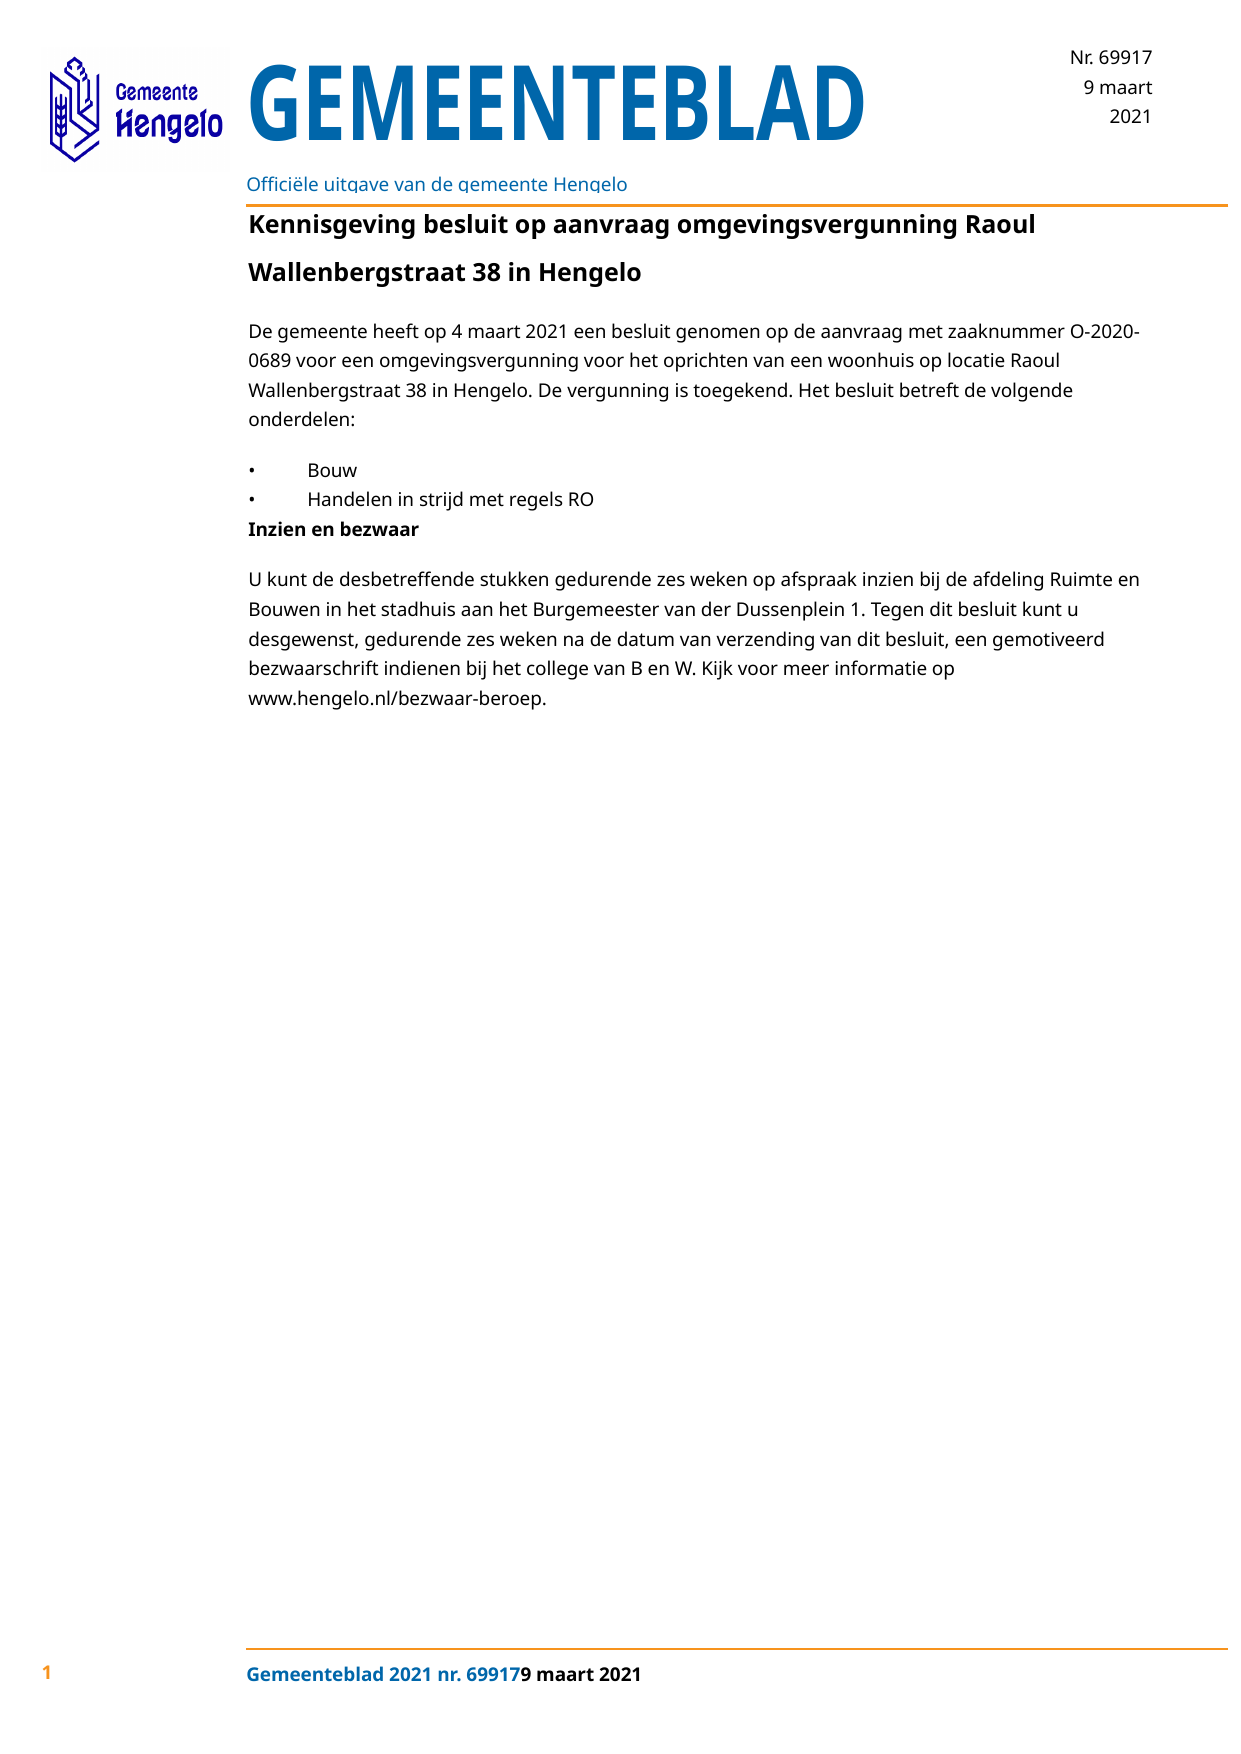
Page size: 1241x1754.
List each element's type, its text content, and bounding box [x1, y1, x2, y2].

text Kennisgeving besluit op aanvraag omgevingsvergunning Raoul Wallenbergstraat 38 in Hengelo [248, 207, 1152, 288]
text Inzien en bezwaar [248, 516, 1152, 542]
list Handelen in strijd met regels RO [248, 487, 1152, 512]
list Bouw [248, 457, 1152, 483]
text U kunt de desbetreffende stukken gedurende zes weken op afspraak inzien bij de afdeling Ruimte en Bouwen in het stadhuis aan het Burgemeester van der Dussenplein 1. Tegen dit besluit kunt u desgewenst, gedurende zes weken na de datum van verzending van dit besluit, een gemotiveerd bezwaarschrift indienen bij het college van B en W. Kijk voor meer informatie op www.hengelo.nl/bezwaar-beroep. [248, 567, 1152, 711]
picture [41, 47, 231, 172]
text De gemeente heeft op 4 maart 2021 een besluit genomen op de aanvraag met zaaknummer O-2020-0689 voor een omgevingsvergunning voor het oprichten van een woonhuis op locatie Raoul Wallenbergstraat 38 in Hengelo. De vergunning is toegekend. Het besluit betreft de volgende onderdelen: [248, 318, 1152, 432]
